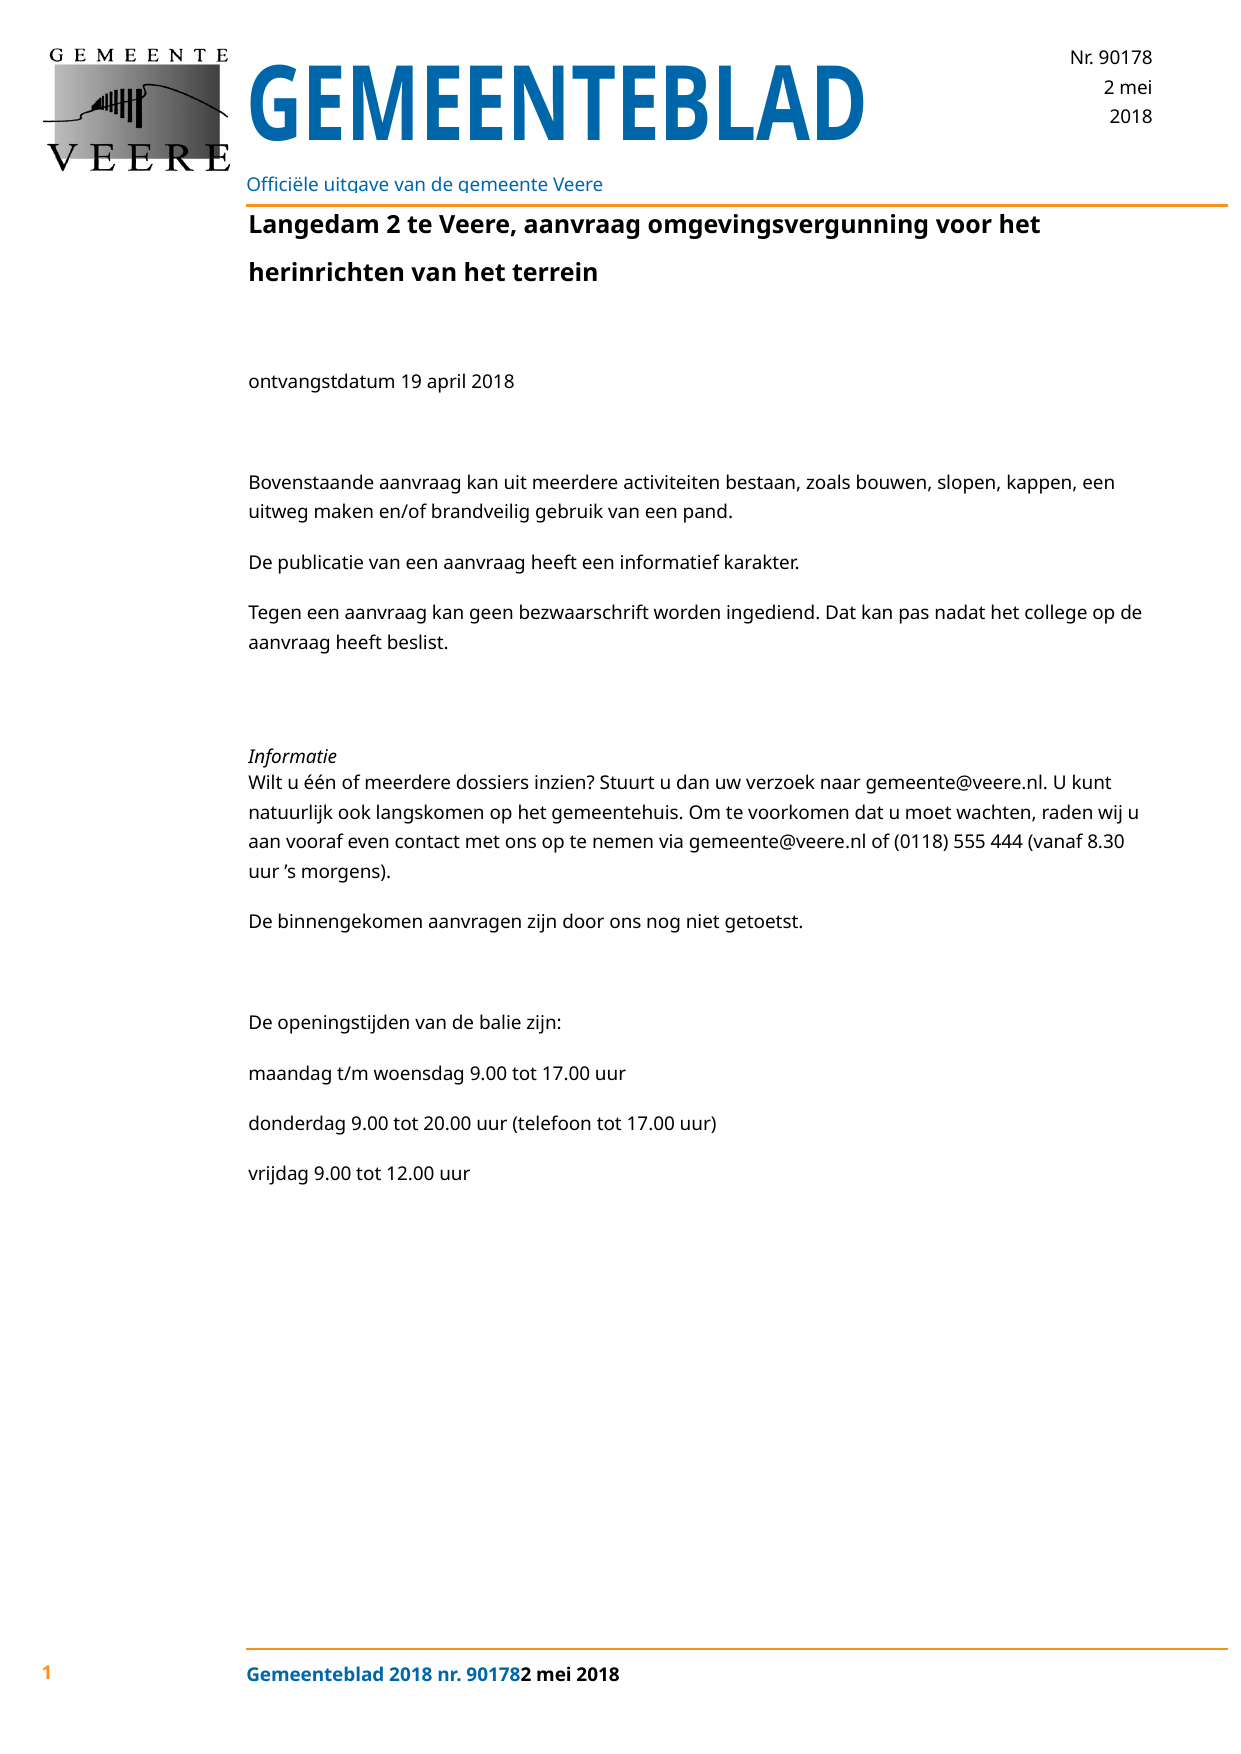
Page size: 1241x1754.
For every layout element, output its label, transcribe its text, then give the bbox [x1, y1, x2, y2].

text De publicatie van een aanvraag heeft een informatief karakter. [248, 549, 1152, 575]
text De binnengekomen aanvragen zijn door ons nog niet getoetst. [248, 908, 1152, 934]
text Wilt u één of meerdere dossiers inzien? Stuurt u dan uw verzoek naar gemeente@veere.nl. U kunt natuurlijk ook langskomen op het gemeentehuis. Om te voorkomen dat u moet wachten, raden wij u aan vooraf even contact met ons op te nemen via gemeente@veere.nl of (0118) 555 444 (vanaf 8.30 uur ’s morgens). [248, 769, 1152, 884]
text Bovenstaande aanvraag kan uit meerdere activiteiten bestaan, zoals bouwen, slopen, kappen, een uitweg maken en/of brandveilig gebruik van een pand. [248, 469, 1152, 524]
text Langedam 2 te Veere, aanvraag omgevingsvergunning voor het herinrichten van het terrein [248, 207, 1152, 288]
text De openingstijden van de balie zijn: [248, 1009, 1152, 1035]
text vrijdag 9.00 tot 12.00 uur [248, 1161, 1152, 1186]
text ontvangstdatum 19 april 2018 [248, 368, 1152, 394]
text Informatie [248, 743, 1152, 769]
text maandag t/m woensdag 9.00 tot 17.00 uur [248, 1060, 1152, 1085]
text donderdag 9.00 tot 20.00 uur (telefoon tot 17.00 uur) [248, 1110, 1152, 1136]
text Tegen een aanvraag kan geen bezwaarschrift worden ingediend. Dat kan pas nadat het college op de aanvraag heeft beslist. [248, 599, 1152, 655]
picture [41, 47, 231, 172]
